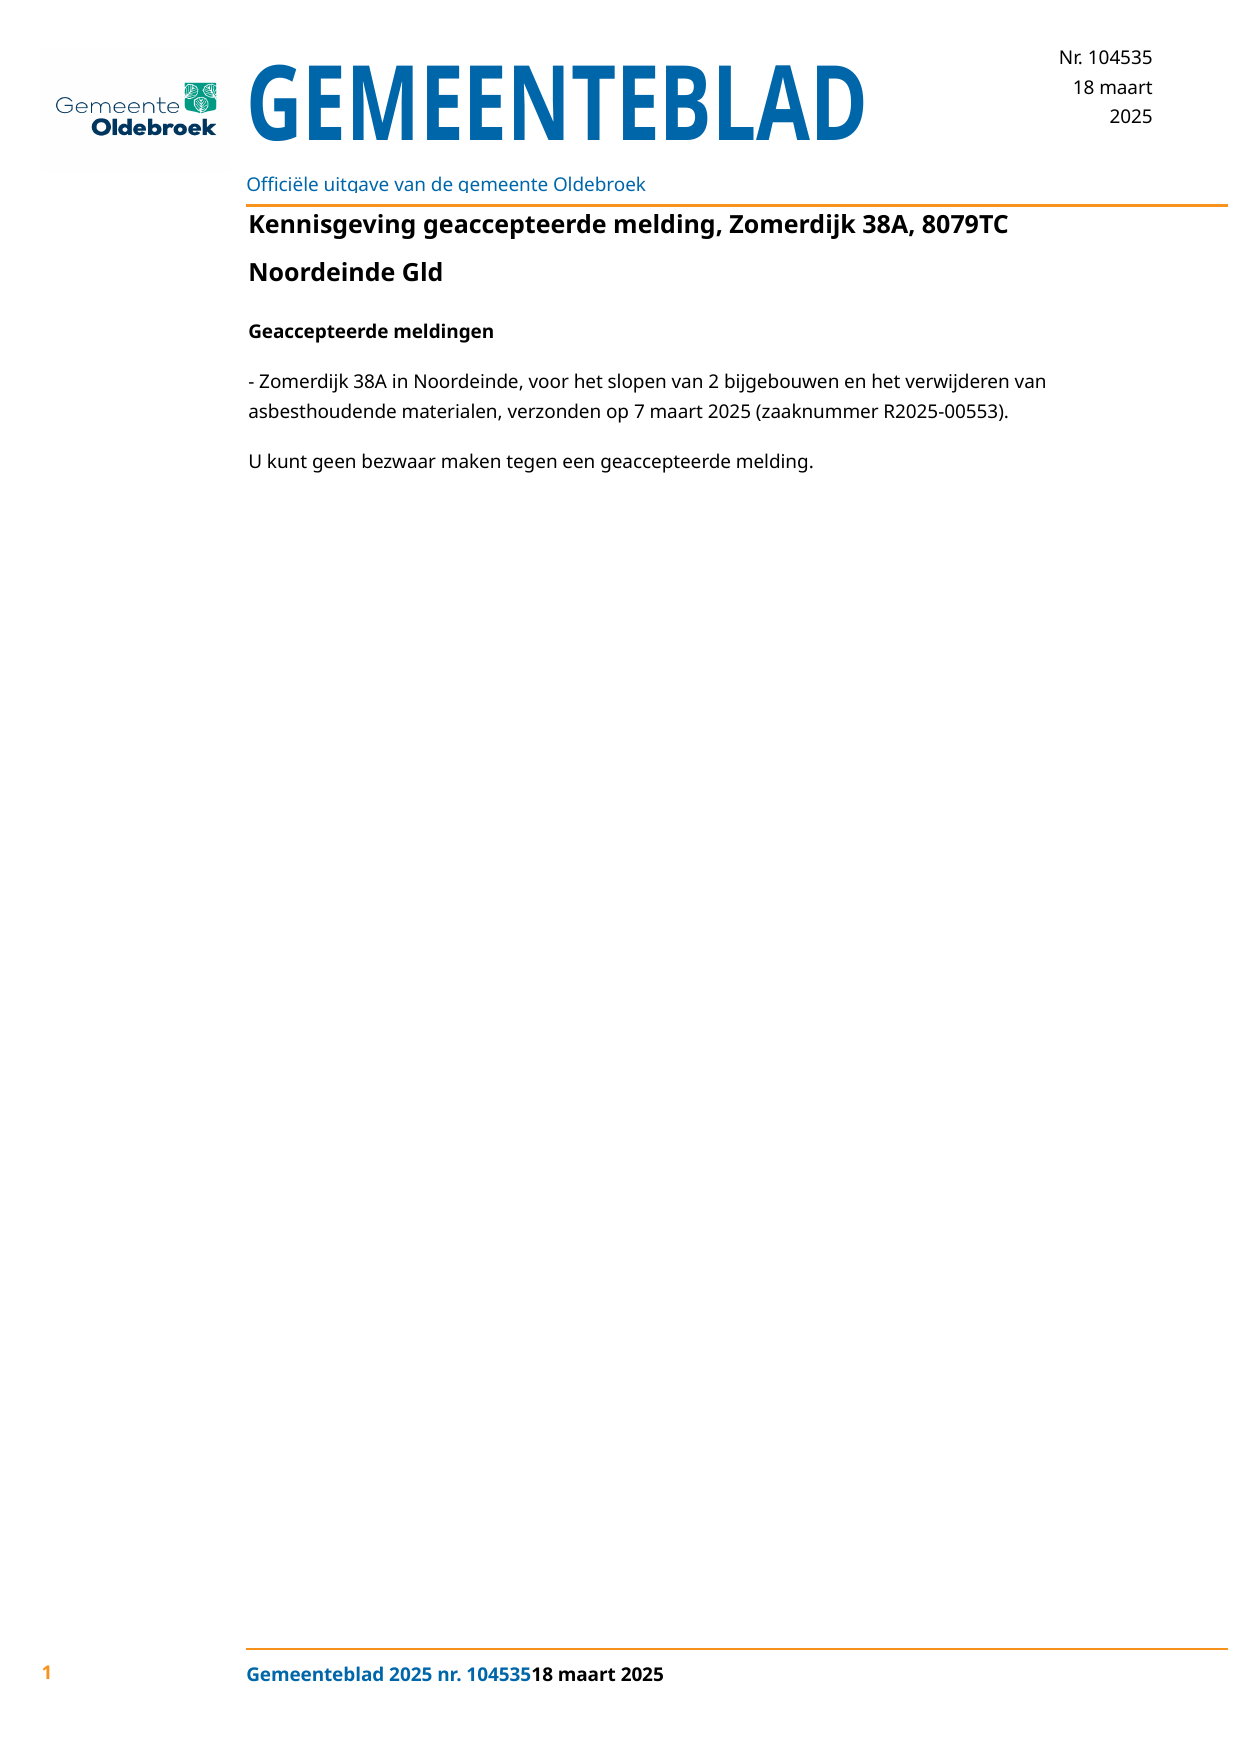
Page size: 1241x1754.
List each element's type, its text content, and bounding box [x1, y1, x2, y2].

text - Zomerdijk 38A in Noordeinde, voor het slopen van 2 bijgebouwen en het verwijderen van asbesthoudende materialen, verzonden op 7 maart 2025 (zaaknummer R2025-00553). [248, 368, 1152, 424]
text Geaccepteerde meldingen [248, 318, 1152, 344]
picture [41, 47, 231, 172]
text Kennisgeving geaccepteerde melding, Zomerdijk 38A, 8079TC Noordeinde Gld [248, 207, 1152, 288]
text U kunt geen bezwaar maken tegen een geaccepteerde melding. [248, 448, 1152, 474]
